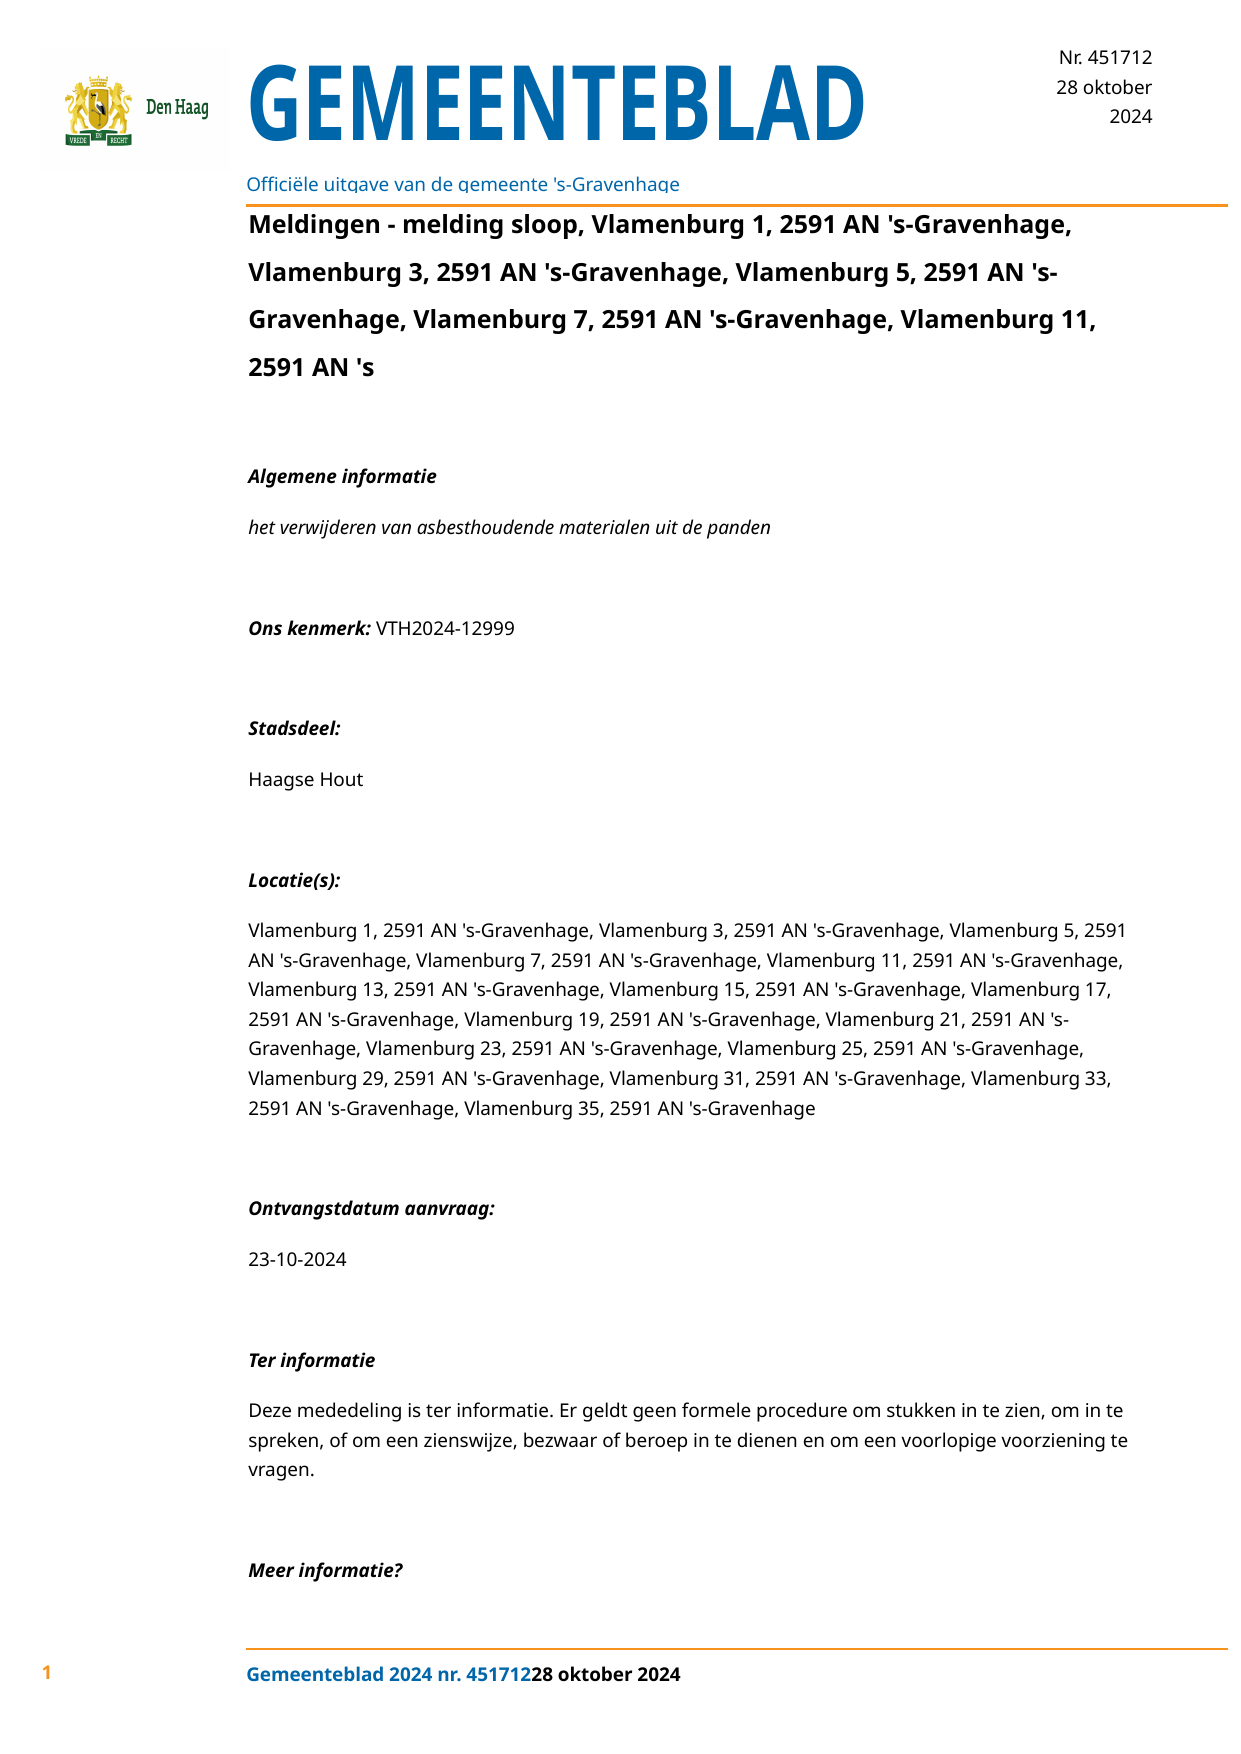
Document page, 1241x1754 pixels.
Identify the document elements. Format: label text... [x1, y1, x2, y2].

text Stadsdeel: [248, 716, 1152, 741]
text 23-10-2024 [248, 1246, 1152, 1272]
text Meldingen - melding sloop, Vlamenburg 1, 2591 AN 's-Gravenhage, Vlamenburg 3, 2591 AN 's-Gravenhage, Vlamenburg 5, 2591 AN 's-Gravenhage, Vlamenburg 7, 2591 AN 's-Gravenhage, Vlamenburg 11, 2591 AN 's [248, 207, 1152, 384]
text Ons kenmerk: VTH2024-12999 [248, 615, 1152, 641]
text het verwijderen van asbesthoudende materialen uit de panden [248, 514, 1152, 540]
text Ontvangstdatum aanvraag: [248, 1196, 1152, 1221]
text Locatie(s): [248, 867, 1152, 893]
text Algemene informatie [248, 463, 1152, 489]
text Vlamenburg 1, 2591 AN 's-Gravenhage, Vlamenburg 3, 2591 AN 's-Gravenhage, Vlamenburg 5, 2591 AN 's-Gravenhage, Vlamenburg 7, 2591 AN 's-Gravenhage, Vlamenburg 11, 2591 AN 's-Gravenhage, Vlamenburg 13, 2591 AN 's-Gravenhage, Vlamenburg 15, 2591 AN 's-Gravenhage, Vlamenburg 17, 2591 AN 's-Gravenhage, Vlamenburg 19, 2591 AN 's-Gravenhage, Vlamenburg 21, 2591 AN 's-Gravenhage, Vlamenburg 23, 2591 AN 's-Gravenhage, Vlamenburg 25, 2591 AN 's-Gravenhage, Vlamenburg 29, 2591 AN 's-Gravenhage, Vlamenburg 31, 2591 AN 's-Gravenhage, Vlamenburg 33, 2591 AN 's-Gravenhage, Vlamenburg 35, 2591 AN 's-Gravenhage [248, 917, 1152, 1121]
text Deze mededeling is ter informatie. Er geldt geen formele procedure om stukken in te zien, om in te spreken, of om een zienswijze, bezwaar of beroep in te dienen en om een voorlopige voorziening te vragen. [248, 1397, 1152, 1482]
picture [41, 47, 231, 172]
text Ter informatie [248, 1347, 1152, 1373]
text Meer informatie? [248, 1557, 1152, 1583]
text Haagse Hout [248, 766, 1152, 792]
